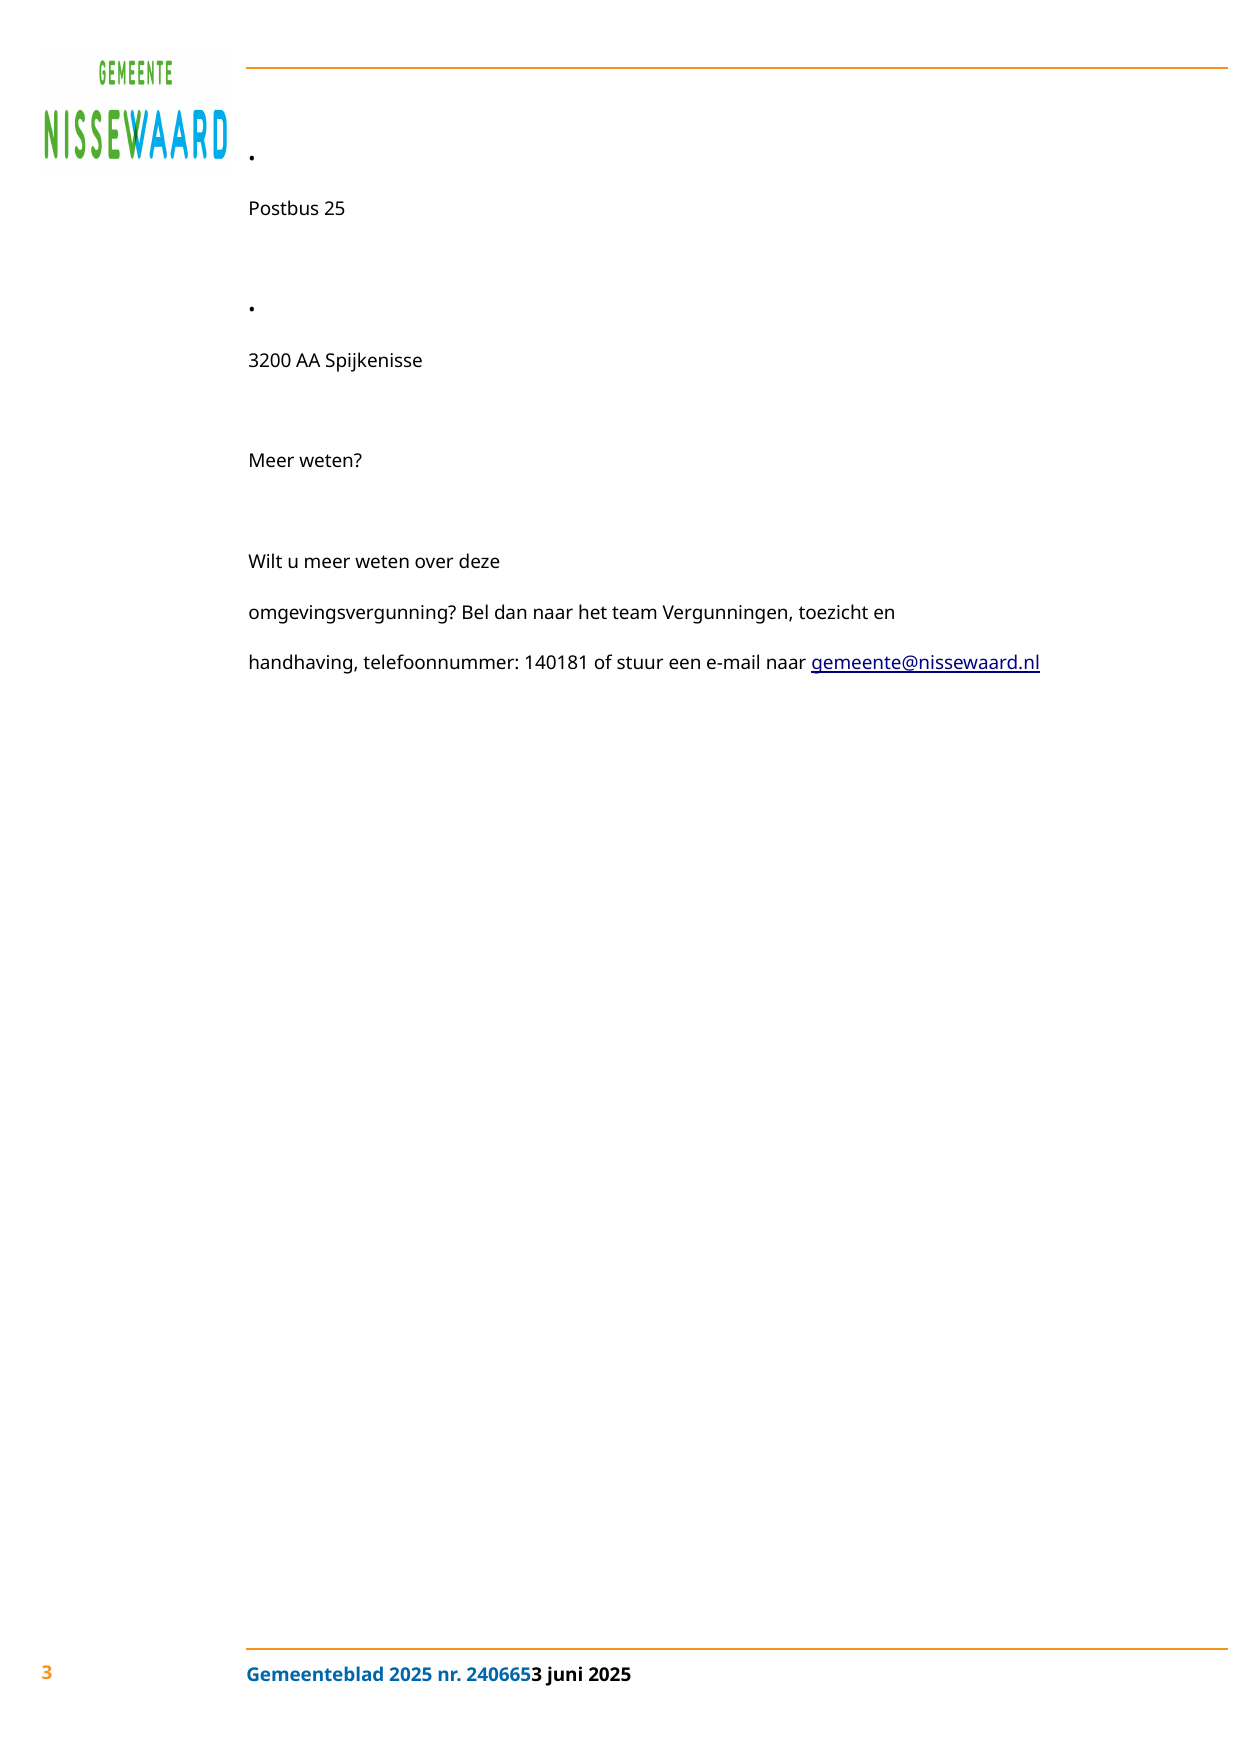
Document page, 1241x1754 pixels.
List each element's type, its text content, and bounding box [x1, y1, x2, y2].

text Meer weten? [248, 448, 1152, 473]
text • [248, 296, 1152, 322]
text Postbus 25 [248, 196, 1152, 221]
text handhaving, telefoonnummer: 140181 of stuur een e-mail naar gemeente@nissewaard.nl [248, 649, 1152, 675]
text omgevingsvergunning? Bel dan naar het team Vergunningen, toezicht en [248, 599, 1152, 625]
text • [248, 145, 1152, 171]
text 3200 AA Spijkenisse [248, 347, 1152, 373]
text Wilt u meer weten over deze [248, 548, 1152, 574]
picture [41, 47, 231, 172]
